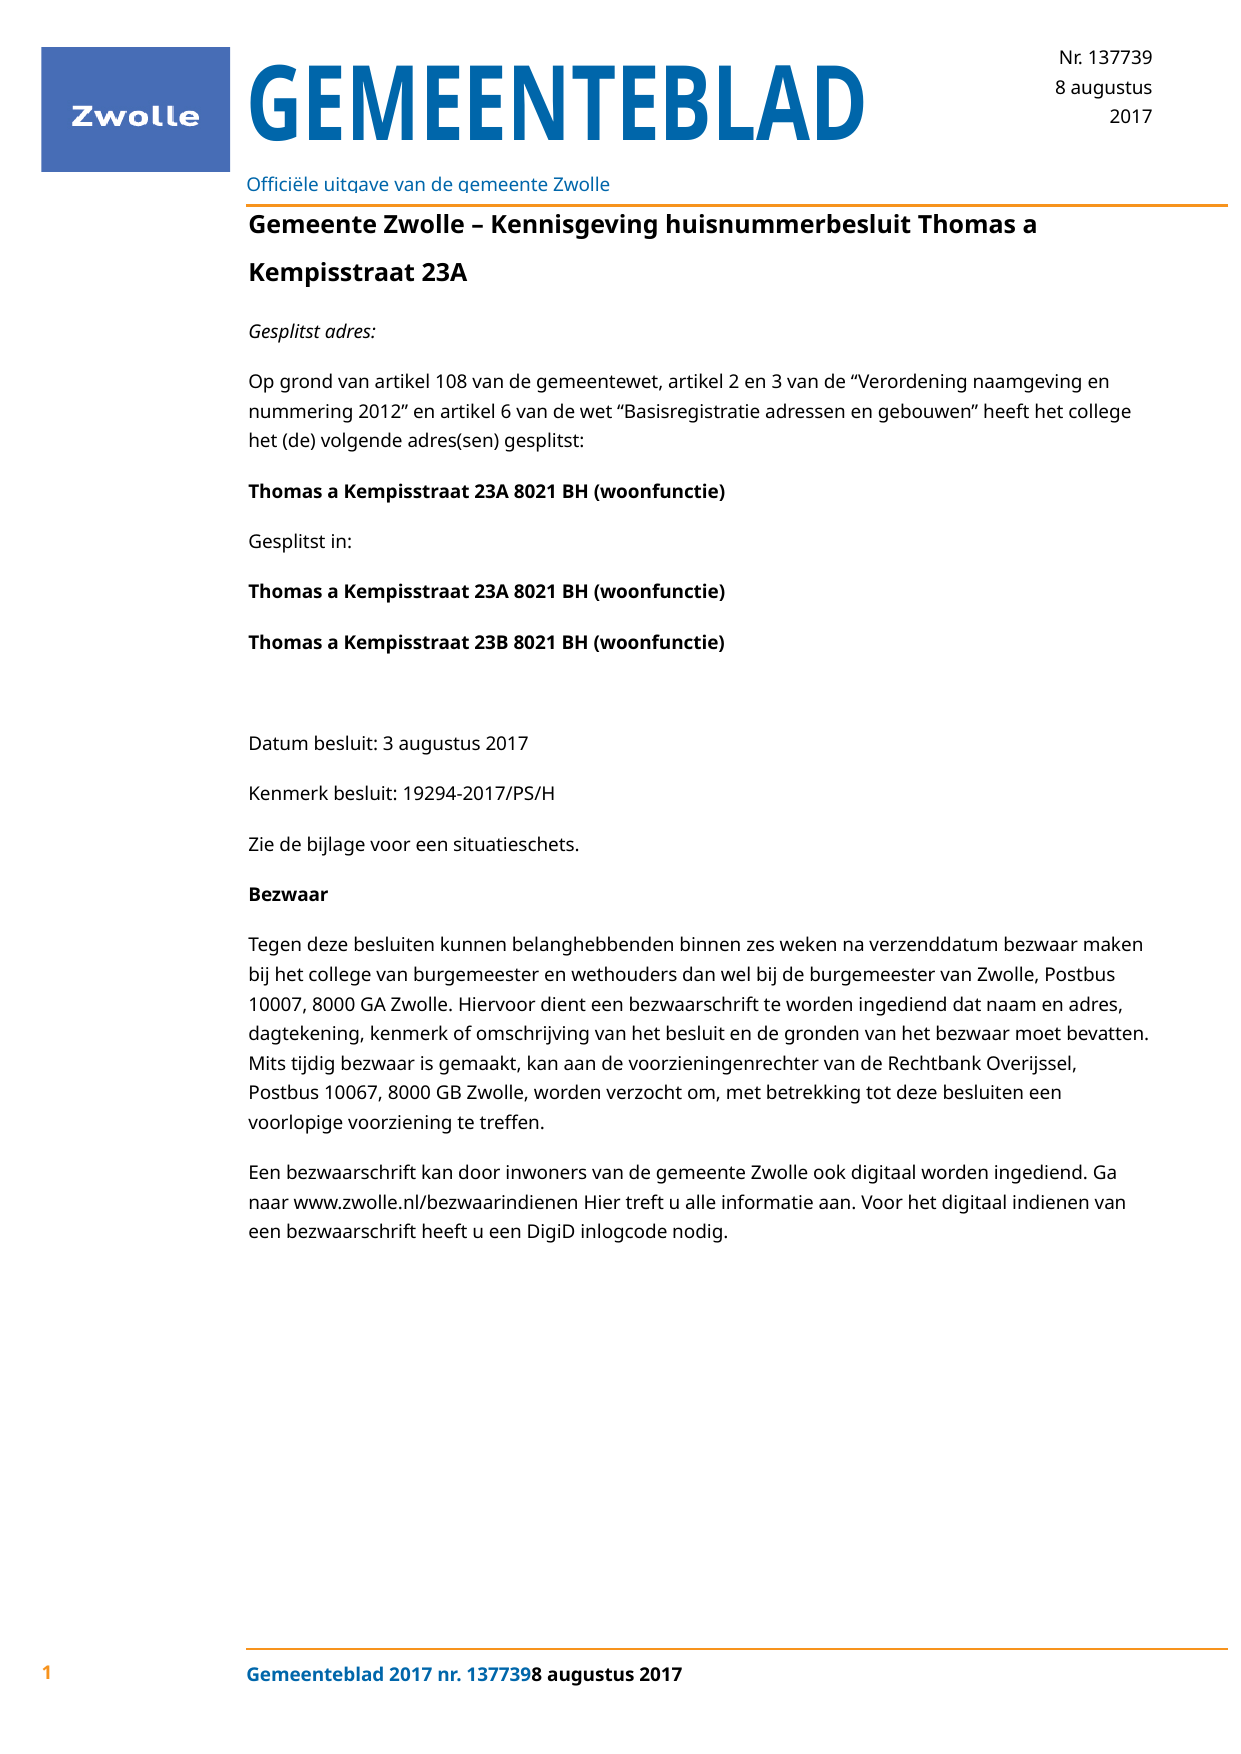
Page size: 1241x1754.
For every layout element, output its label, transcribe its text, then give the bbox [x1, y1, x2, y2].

text Tegen deze besluiten kunnen belanghebbenden binnen zes weken na verzenddatum bezwaar maken bij het college van burgemeester en wethouders dan wel bij de burgemeester van Zwolle, Postbus 10007, 8000 GA Zwolle. Hiervoor dient een bezwaarschrift te worden ingediend dat naam en adres, dagtekening, kenmerk of omschrijving van het besluit en de gronden van het bezwaar moet bevatten. Mits tijdig bezwaar is gemaakt, kan aan de voorzieningenrechter van de Rechtbank Overijssel, Postbus 10067, 8000 GB Zwolle, worden verzocht om, met betrekking tot deze besluiten een voorlopige voorziening te treffen. [248, 932, 1152, 1135]
text Gesplitst in: [248, 528, 1152, 554]
text Gemeente Zwolle – Kennisgeving huisnummerbesluit Thomas a Kempisstraat 23A [248, 207, 1152, 288]
text Thomas a Kempisstraat 23B 8021 BH (woonfunctie) [248, 629, 1152, 655]
text Thomas a Kempisstraat 23A 8021 BH (woonfunctie) [248, 478, 1152, 504]
text Thomas a Kempisstraat 23A 8021 BH (woonfunctie) [248, 579, 1152, 604]
picture [41, 47, 231, 172]
text Kenmerk besluit: 19294-2017/PS/H [248, 780, 1152, 806]
text Bezwaar [248, 881, 1152, 907]
text Datum besluit: 3 augustus 2017 [248, 730, 1152, 756]
text Een bezwaarschrift kan door inwoners van de gemeente Zwolle ook digitaal worden ingediend. Ga naar www.zwolle.nl/bezwaarindienen Hier treft u alle informatie aan. Voor het digitaal indienen van een bezwaarschrift heeft u een DigiD inlogcode nodig. [248, 1159, 1152, 1244]
text Zie de bijlage voor een situatieschets. [248, 831, 1152, 857]
text Gesplitst adres: [248, 318, 1152, 344]
text Op grond van artikel 108 van de gemeentewet, artikel 2 en 3 van de “Verordening naamgeving en nummering 2012” en artikel 6 van de wet “Basisregistratie adressen en gebouwen” heeft het college het (de) volgende adres(sen) gesplitst: [248, 368, 1152, 453]
